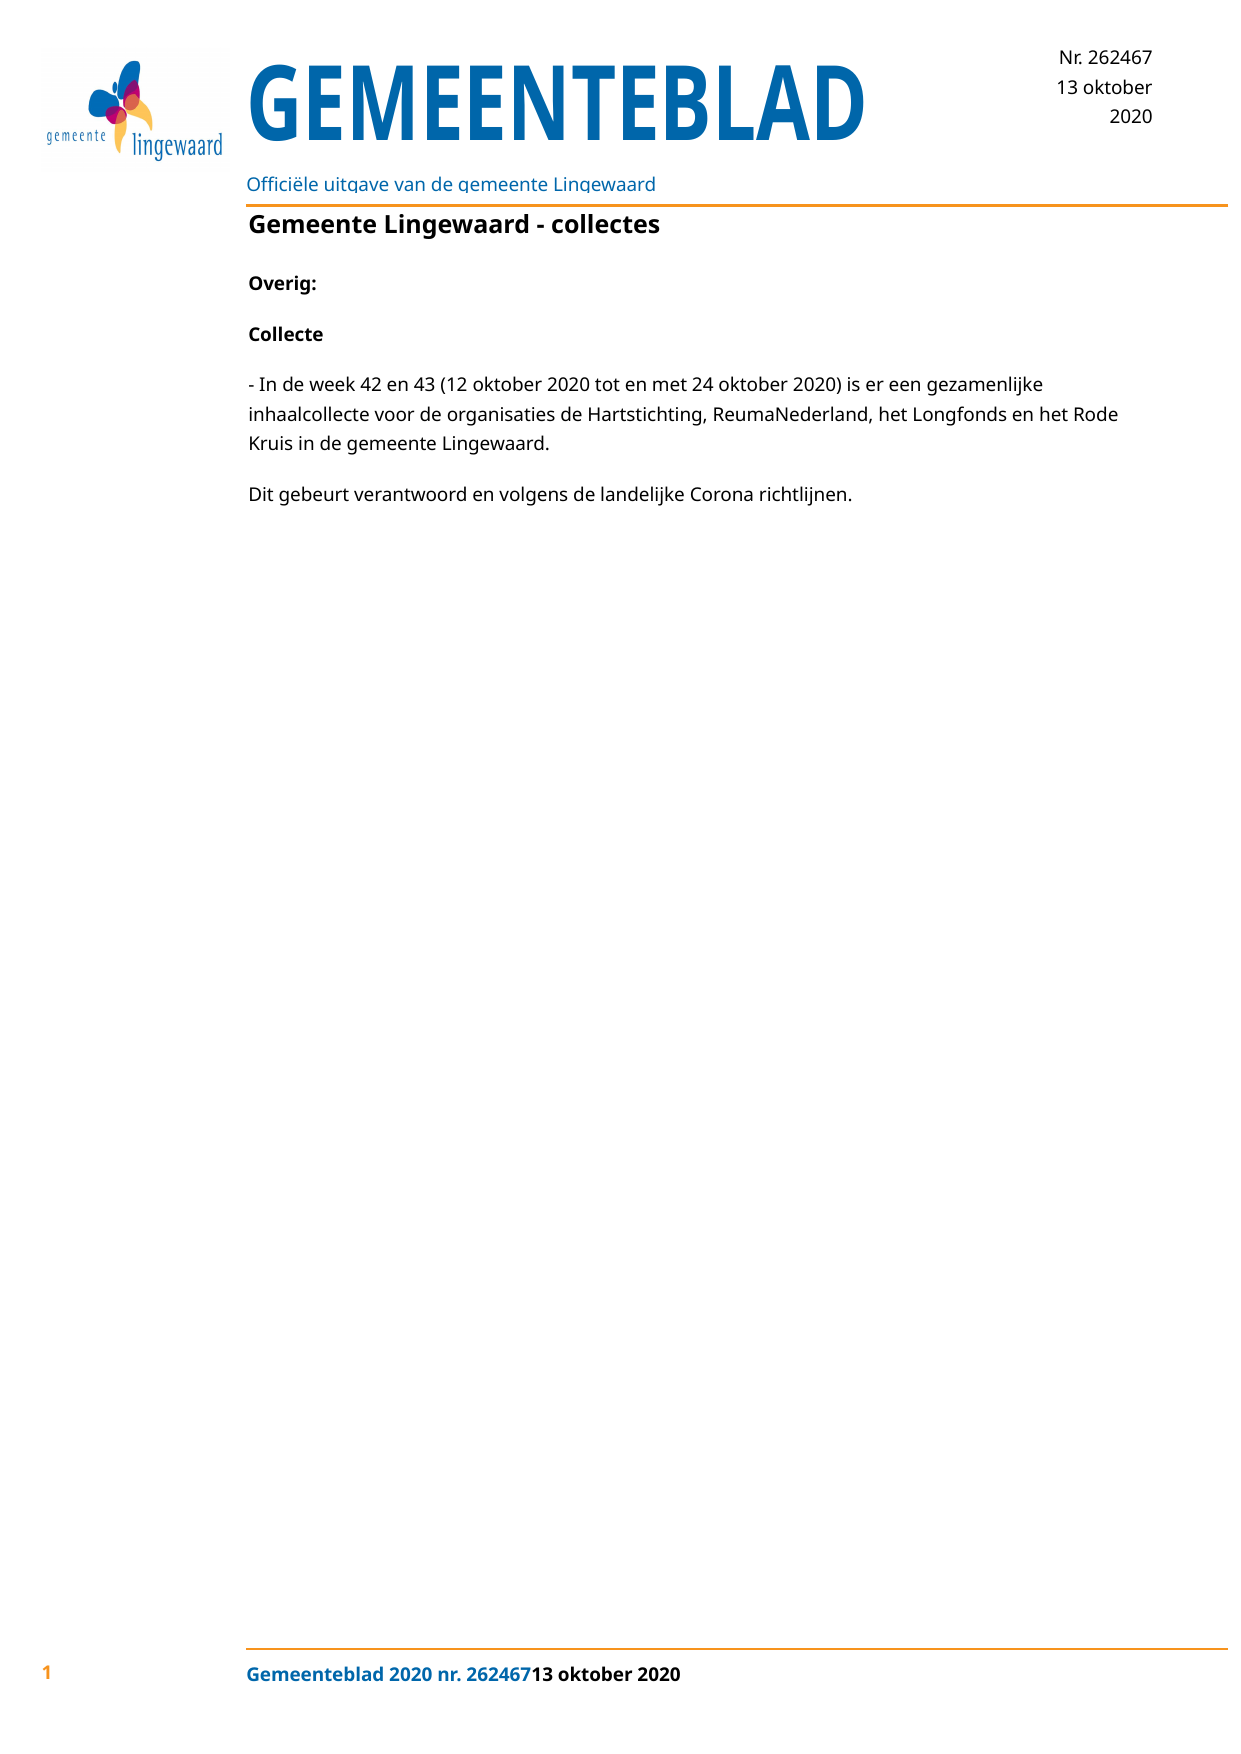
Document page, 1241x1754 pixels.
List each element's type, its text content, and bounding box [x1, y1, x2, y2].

text - In de week 42 en 43 (12 oktober 2020 tot en met 24 oktober 2020) is er een gezamenlijke inhaalcollecte voor de organisaties de Hartstichting, ReumaNederland, het Longfonds en het Rode Kruis in de gemeente Lingewaard. [248, 371, 1152, 456]
text Collecte [248, 321, 1152, 346]
text Dit gebeurt verantwoord en volgens de landelijke Corona richtlijnen. [248, 481, 1152, 506]
text Overig: [248, 270, 1152, 296]
text Gemeente Lingewaard - collectes [248, 207, 1152, 241]
picture [41, 47, 231, 172]
